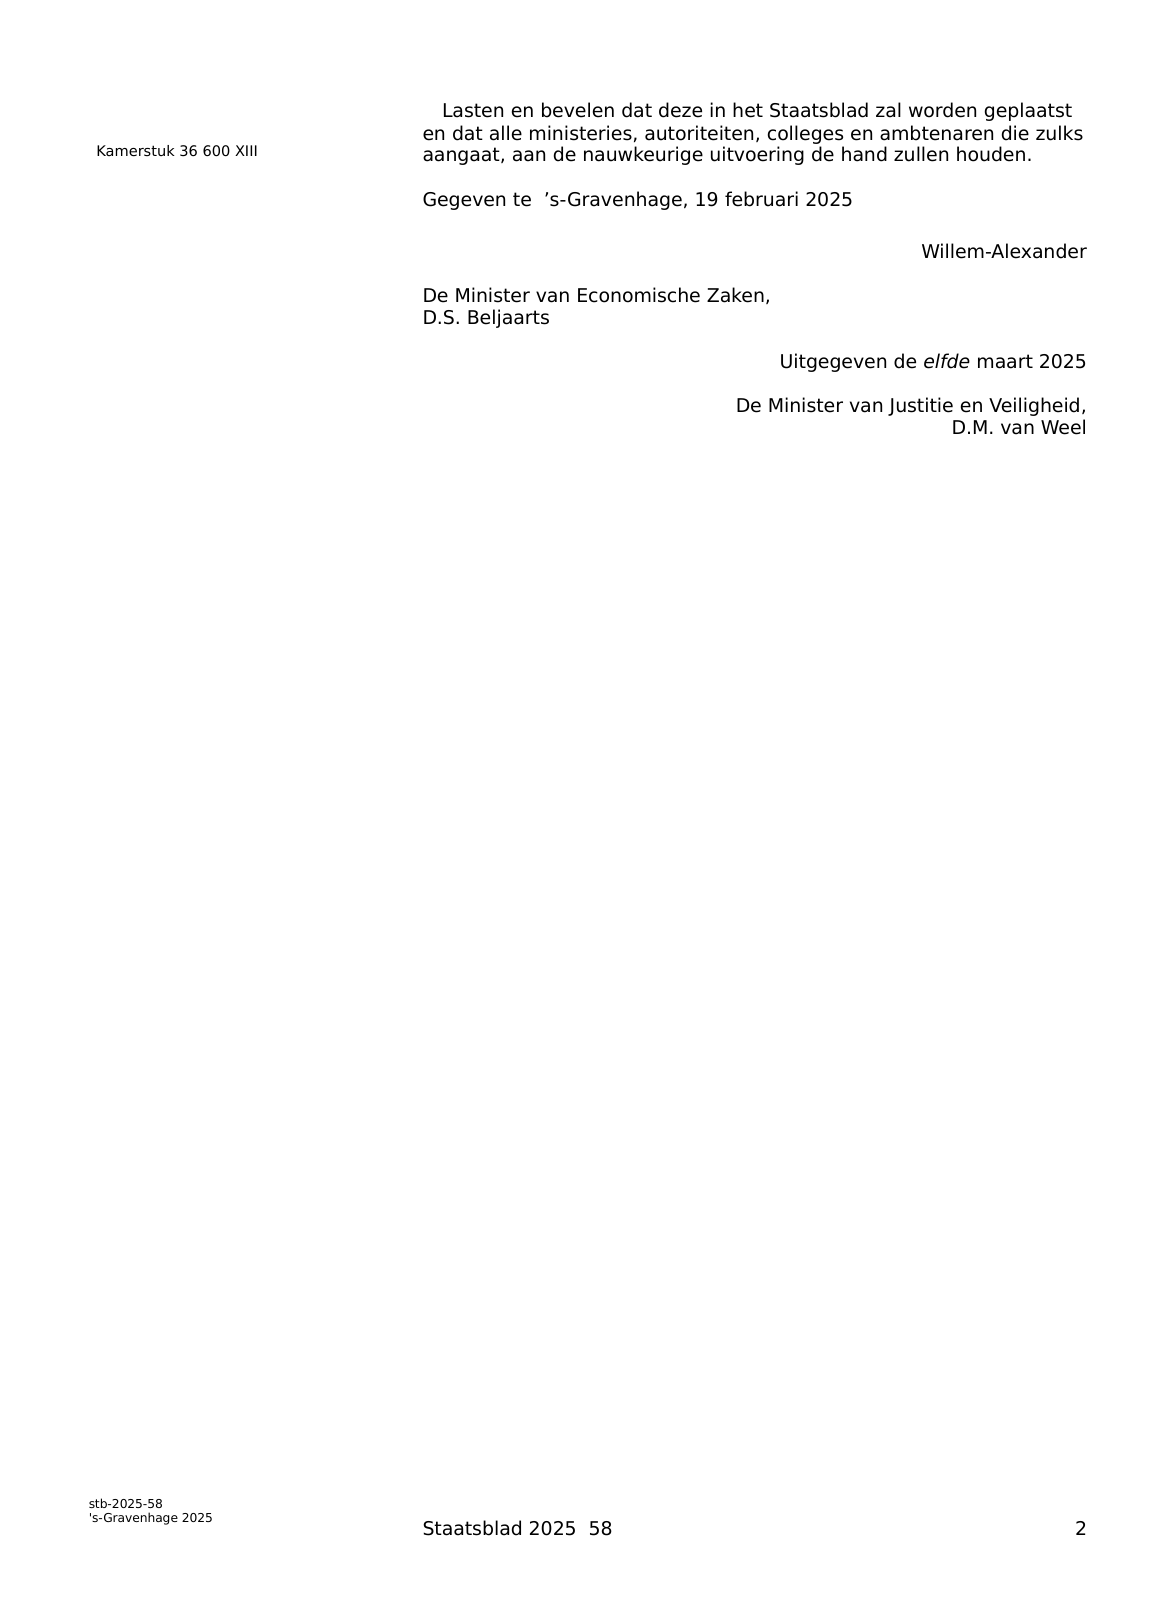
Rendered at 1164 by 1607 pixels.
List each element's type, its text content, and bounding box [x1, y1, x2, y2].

text 's-Gravenhage 2025 [88, 1511, 323, 1525]
text Uitgegeven de elfde maart 2025 [422, 351, 1087, 373]
text De Minister van Economische Zaken, D.S. Beljaarts [422, 285, 1087, 329]
text De Minister van Justitie en Veiligheid, D.M. van Weel [422, 395, 1087, 439]
text Willem-Alexander [422, 241, 1087, 262]
text Kamerstuk 36 600 XIII [77, 143, 396, 160]
text Lasten en bevelen dat deze in het Staatsblad zal worden geplaatst en dat alle ministeries, autoriteiten, colleges en ambtenaren die zulks aangaat, aan de nauwkeurige uitvoering de hand zullen houden. [422, 100, 1087, 166]
text Gegeven te ’s-Gravenhage, 19 februari 2025 [422, 188, 1087, 211]
text stb-2025-58 [88, 1497, 323, 1511]
